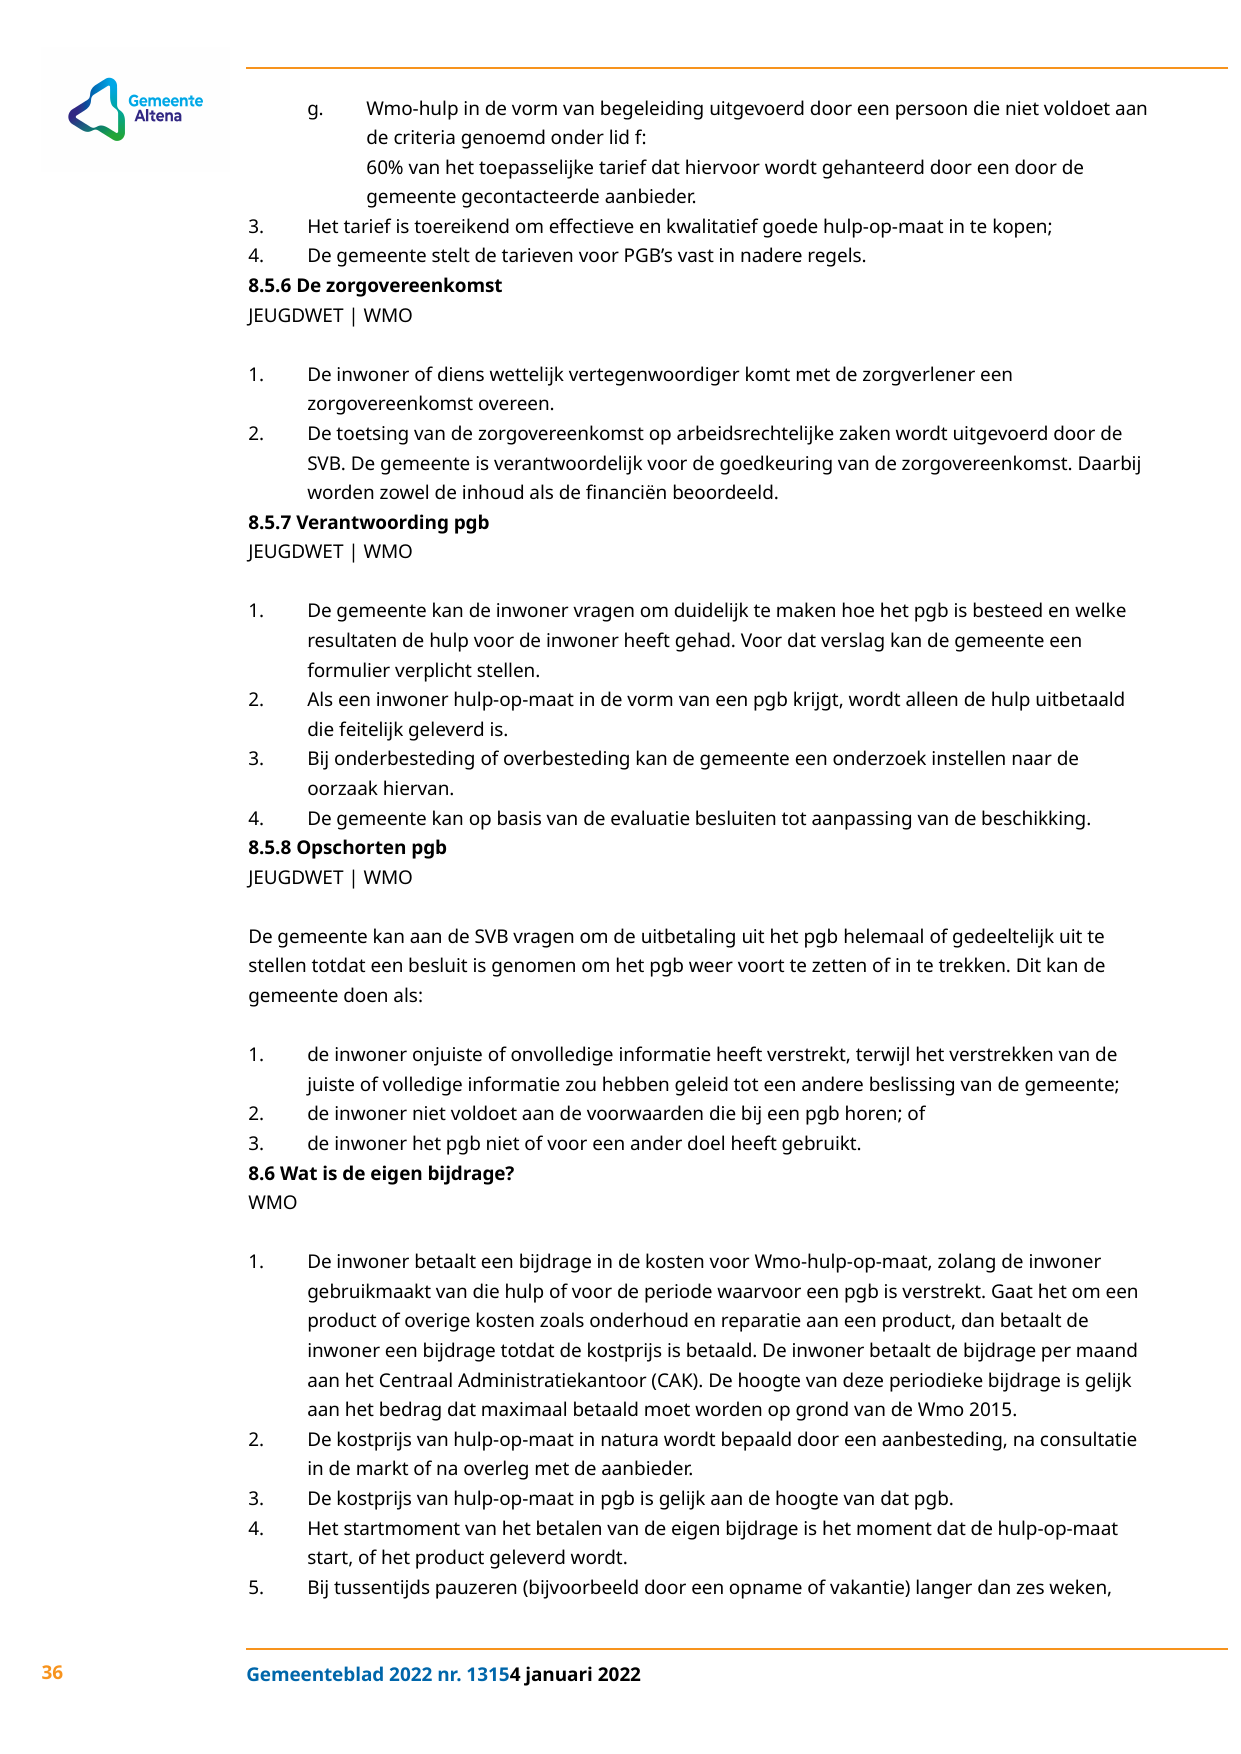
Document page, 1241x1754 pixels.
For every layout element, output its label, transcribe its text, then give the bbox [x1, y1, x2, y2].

list de inwoner onjuiste of onvolledige informatie heeft verstrekt, terwijl het verstrekken van de juiste of volledige informatie zou hebben geleid tot een andere beslissing van de gemeente; [248, 1041, 1152, 1097]
picture [41, 47, 231, 172]
text De gemeente kan aan de SVB vragen om de uitbetaling uit het pgb helemaal of gedeeltelijk uit te stellen totdat een besluit is genomen om het pgb weer voort te zetten of in te trekken. Dit kan de gemeente doen als: [248, 923, 1152, 1008]
list De inwoner of diens wettelijk vertegenwoordiger komt met de zorgverlener een zorgovereenkomst overeen. [248, 361, 1152, 416]
list Bij tussentijds pauzeren (bijvoorbeeld door een opname of vakantie) langer dan zes weken, [248, 1574, 1152, 1600]
list de inwoner niet voldoet aan de voorwaarden die bij een pgb horen; of [248, 1101, 1152, 1126]
list De gemeente stelt de tarieven voor PGB’s vast in nadere regels. [248, 243, 1152, 268]
text 8.6 Wat is de eigen bijdrage? [248, 1160, 1152, 1186]
text JEUGDWET | WMO [248, 864, 1152, 890]
text JEUGDWET | WMO [248, 538, 1152, 564]
text 8.5.7 Verantwoording pgb [248, 509, 1152, 535]
list de inwoner het pgb niet of voor een ander doel heeft gebruikt. [248, 1130, 1152, 1156]
list De gemeente kan op basis van de evaluatie besluiten tot aanpassing van de beschikking. [248, 805, 1152, 831]
list Als een inwoner hulp-op-maat in de vorm van een pgb krijgt, wordt alleen de hulp uitbetaald die feitelijk geleverd is. [248, 686, 1152, 742]
list Het startmoment van het betalen van de eigen bijdrage is het moment dat de hulp-op-maat start, of het product geleverd wordt. [248, 1515, 1152, 1570]
list De kostprijs van hulp-op-maat in pgb is gelijk aan de hoogte van dat pgb. [248, 1485, 1152, 1511]
list Het tarief is toereikend om effectieve en kwalitatief goede hulp-op-maat in te kopen; [248, 213, 1152, 239]
list De kostprijs van hulp-op-maat in natura wordt bepaald door een aanbesteding, na consultatie in de markt of na overleg met de aanbieder. [248, 1426, 1152, 1481]
list Wmo-hulp in de vorm van begeleiding uitgevoerd door een persoon die niet voldoet aan de criteria genoemd onder lid f: [307, 95, 1152, 150]
list De gemeente kan de inwoner vragen om duidelijk te maken hoe het pgb is besteed en welke resultaten de hulp voor de inwoner heeft gehad. Voor dat verslag kan de gemeente een formulier verplicht stellen. [248, 598, 1152, 683]
list 60% van het toepasselijke tarief dat hiervoor wordt gehanteerd door een door de gemeente gecontacteerde aanbieder. [307, 154, 1152, 209]
list De toetsing van de zorgovereenkomst op arbeidsrechtelijke zaken wordt uitgevoerd door de SVB. De gemeente is verantwoordelijk voor de goedkeuring van de zorgovereenkomst. Daarbij worden zowel de inhoud als de financiën beoordeeld. [248, 420, 1152, 505]
text 8.5.6 De zorgovereenkomst [248, 272, 1152, 298]
text WMO [248, 1189, 1152, 1215]
text JEUGDWET | WMO [248, 302, 1152, 328]
list De inwoner betaalt een bijdrage in de kosten voor Wmo-hulp-op-maat, zolang de inwoner gebruikmaakt van die hulp of voor de periode waarvoor een pgb is verstrekt. Gaat het om een product of overige kosten zoals onderhoud en reparatie aan een product, dan betaalt de inwoner een bijdrage totdat de kostprijs is betaald. De inwoner betaalt de bijdrage per maand aan het Centraal Administratiekantoor (CAK). De hoogte van deze periodieke bijdrage is gelijk aan het bedrag dat maximaal betaald moet worden op grond van de Wmo 2015. [248, 1248, 1152, 1422]
list Bij onderbesteding of overbesteding kan de gemeente een onderzoek instellen naar de oorzaak hiervan. [248, 746, 1152, 801]
text 8.5.8 Opschorten pgb [248, 834, 1152, 860]
